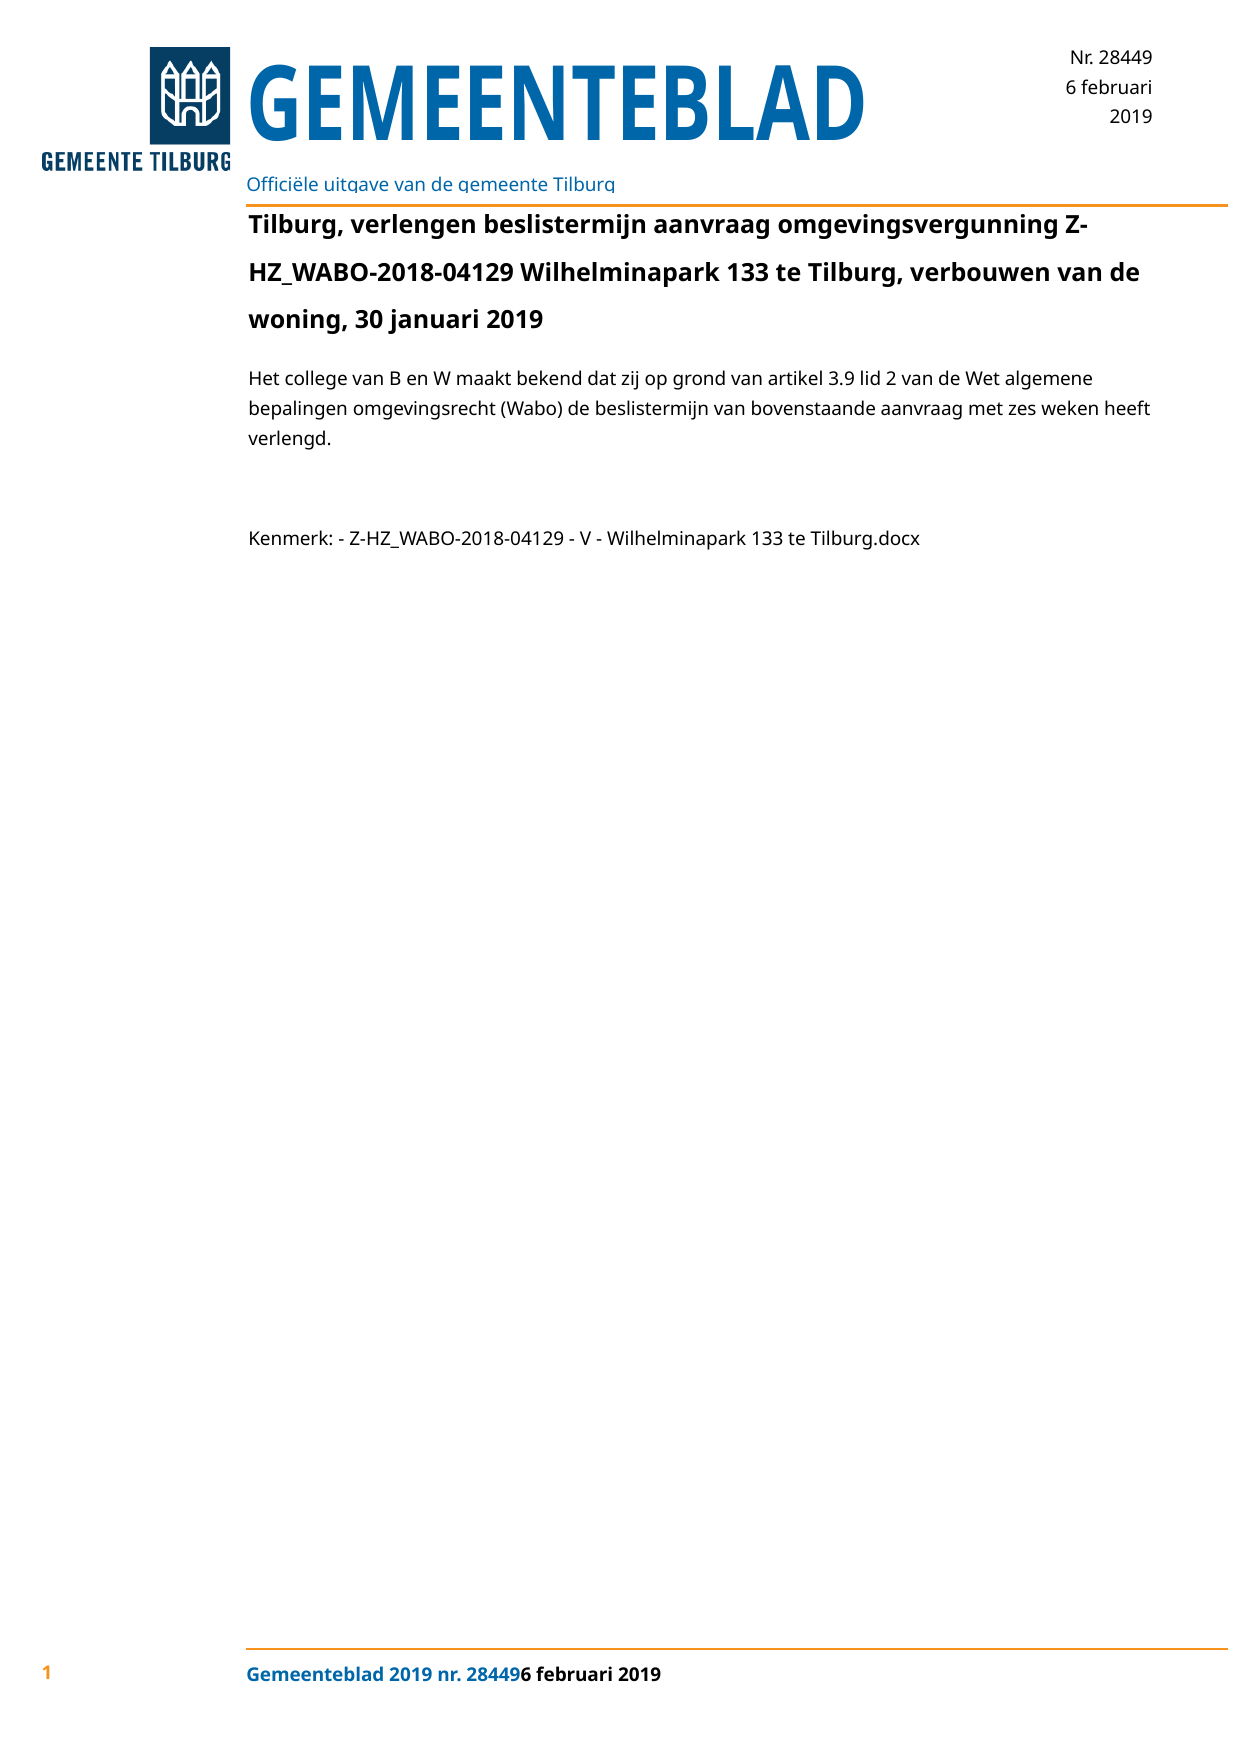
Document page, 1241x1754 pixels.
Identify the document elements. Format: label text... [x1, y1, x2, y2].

picture [41, 47, 231, 172]
text Tilburg, verlengen beslistermijn aanvraag omgevingsvergunning Z-HZ_WABO-2018-04129 Wilhelminapark 133 te Tilburg, verbouwen van de woning, 30 januari 2019 [248, 207, 1152, 336]
text Het college van B en W maakt bekend dat zij op grond van artikel 3.9 lid 2 van de Wet algemene bepalingen omgevingsrecht (Wabo) de beslistermijn van bovenstaande aanvraag met zes weken heeft verlengd. [248, 366, 1152, 450]
text Kenmerk: - Z-HZ_WABO-2018-04129 - V - Wilhelminapark 133 te Tilburg.docx [248, 526, 1152, 551]
